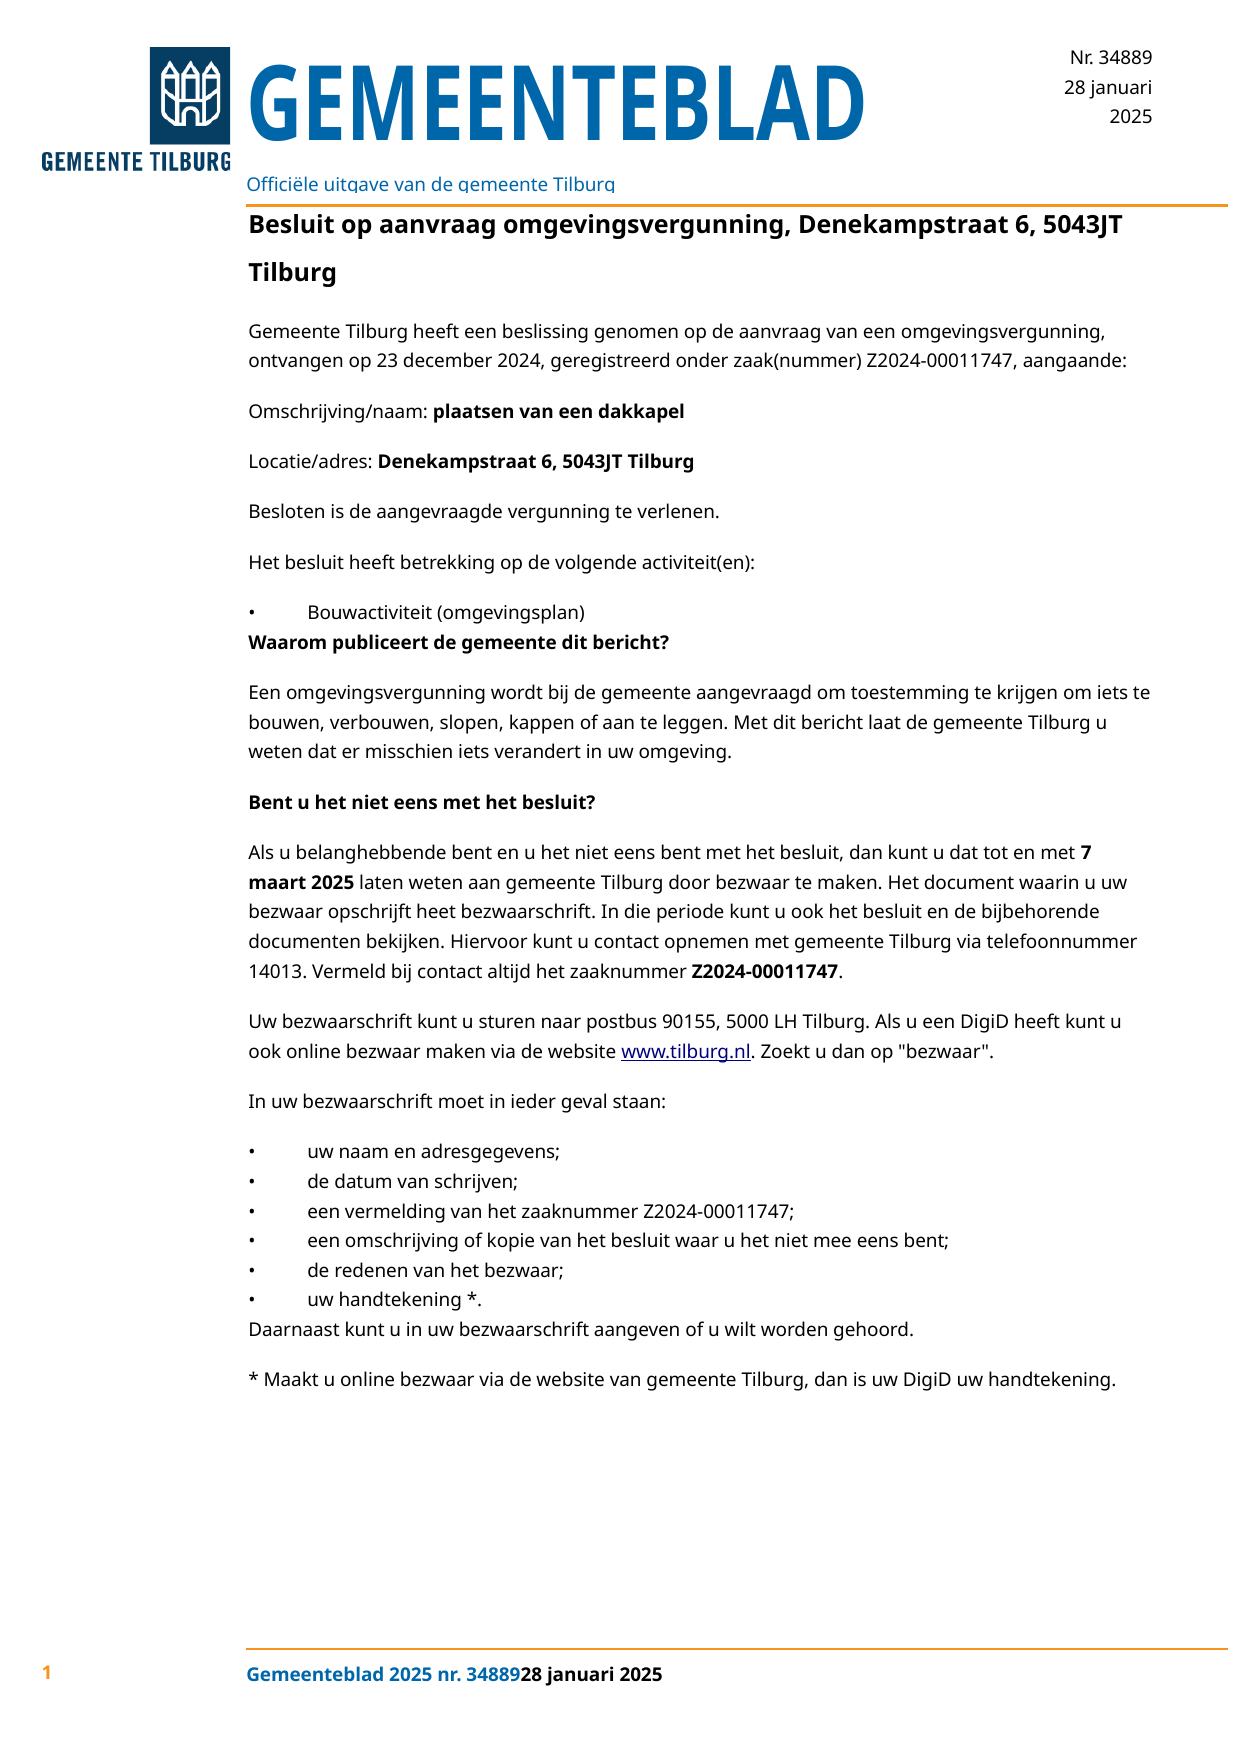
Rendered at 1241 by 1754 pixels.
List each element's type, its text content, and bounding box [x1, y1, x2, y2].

list uw handtekening *. [248, 1287, 1152, 1312]
text Omschrijving/naam: plaatsen van een dakkapel [248, 398, 1152, 424]
picture [41, 47, 231, 172]
list uw naam en adresgegevens; [248, 1139, 1152, 1164]
text Bent u het niet eens met het besluit? [248, 789, 1152, 815]
text Besloten is de aangevraagde vergunning te verlenen. [248, 499, 1152, 524]
list de redenen van het bezwaar; [248, 1257, 1152, 1283]
text Een omgevingsvergunning wordt bij de gemeente aangevraagd om toestemming te krijgen om iets te bouwen, verbouwen, slopen, kappen of aan te leggen. Met dit bericht laat de gemeente Tilburg u weten dat er misschien iets verandert in uw omgeving. [248, 679, 1152, 764]
list de datum van schrijven; [248, 1168, 1152, 1194]
text Locatie/adres: Denekampstraat 6, 5043JT Tilburg [248, 448, 1152, 474]
text Als u belanghebbende bent en u het niet eens bent met het besluit, dan kunt u dat tot en met 7 maart 2025 laten weten aan gemeente Tilburg door bezwaar te maken. Het document waarin u uw bezwaar opschrijft heet bezwaarschrift. In die periode kunt u ook het besluit en de bijbehorende documenten bekijken. Hiervoor kunt u contact opnemen met gemeente Tilburg via telefoonnummer 14013. Vermeld bij contact altijd het zaaknummer Z2024-00011747. [248, 839, 1152, 984]
list een vermelding van het zaaknummer Z2024-00011747; [248, 1198, 1152, 1224]
list een omschrijving of kopie van het besluit waar u het niet mee eens bent; [248, 1227, 1152, 1253]
text Uw bezwaarschrift kunt u sturen naar postbus 90155, 5000 LH Tilburg. Als u een DigiD heeft kunt u ook online bezwaar maken via de website www.tilburg.nl. Zoekt u dan op "bezwaar". [248, 1008, 1152, 1064]
text Daarnaast kunt u in uw bezwaarschrift aangeven of u wilt worden gehoord. [248, 1316, 1152, 1342]
text In uw bezwaarschrift moet in ieder geval staan: [248, 1088, 1152, 1114]
text * Maakt u online bezwaar via de website van gemeente Tilburg, dan is uw DigiD uw handtekening. [248, 1367, 1152, 1392]
list Bouwactiviteit (omgevingsplan) [248, 599, 1152, 625]
text Waarom publiceert de gemeente dit bericht? [248, 629, 1152, 655]
text Besluit op aanvraag omgevingsvergunning, Denekampstraat 6, 5043JT Tilburg [248, 207, 1152, 288]
text Het besluit heeft betrekking op de volgende activiteit(en): [248, 549, 1152, 575]
text Gemeente Tilburg heeft een beslissing genomen op de aanvraag van een omgevingsvergunning, ontvangen op 23 december 2024, geregistreerd onder zaak(nummer) Z2024-00011747, aangaande: [248, 318, 1152, 373]
